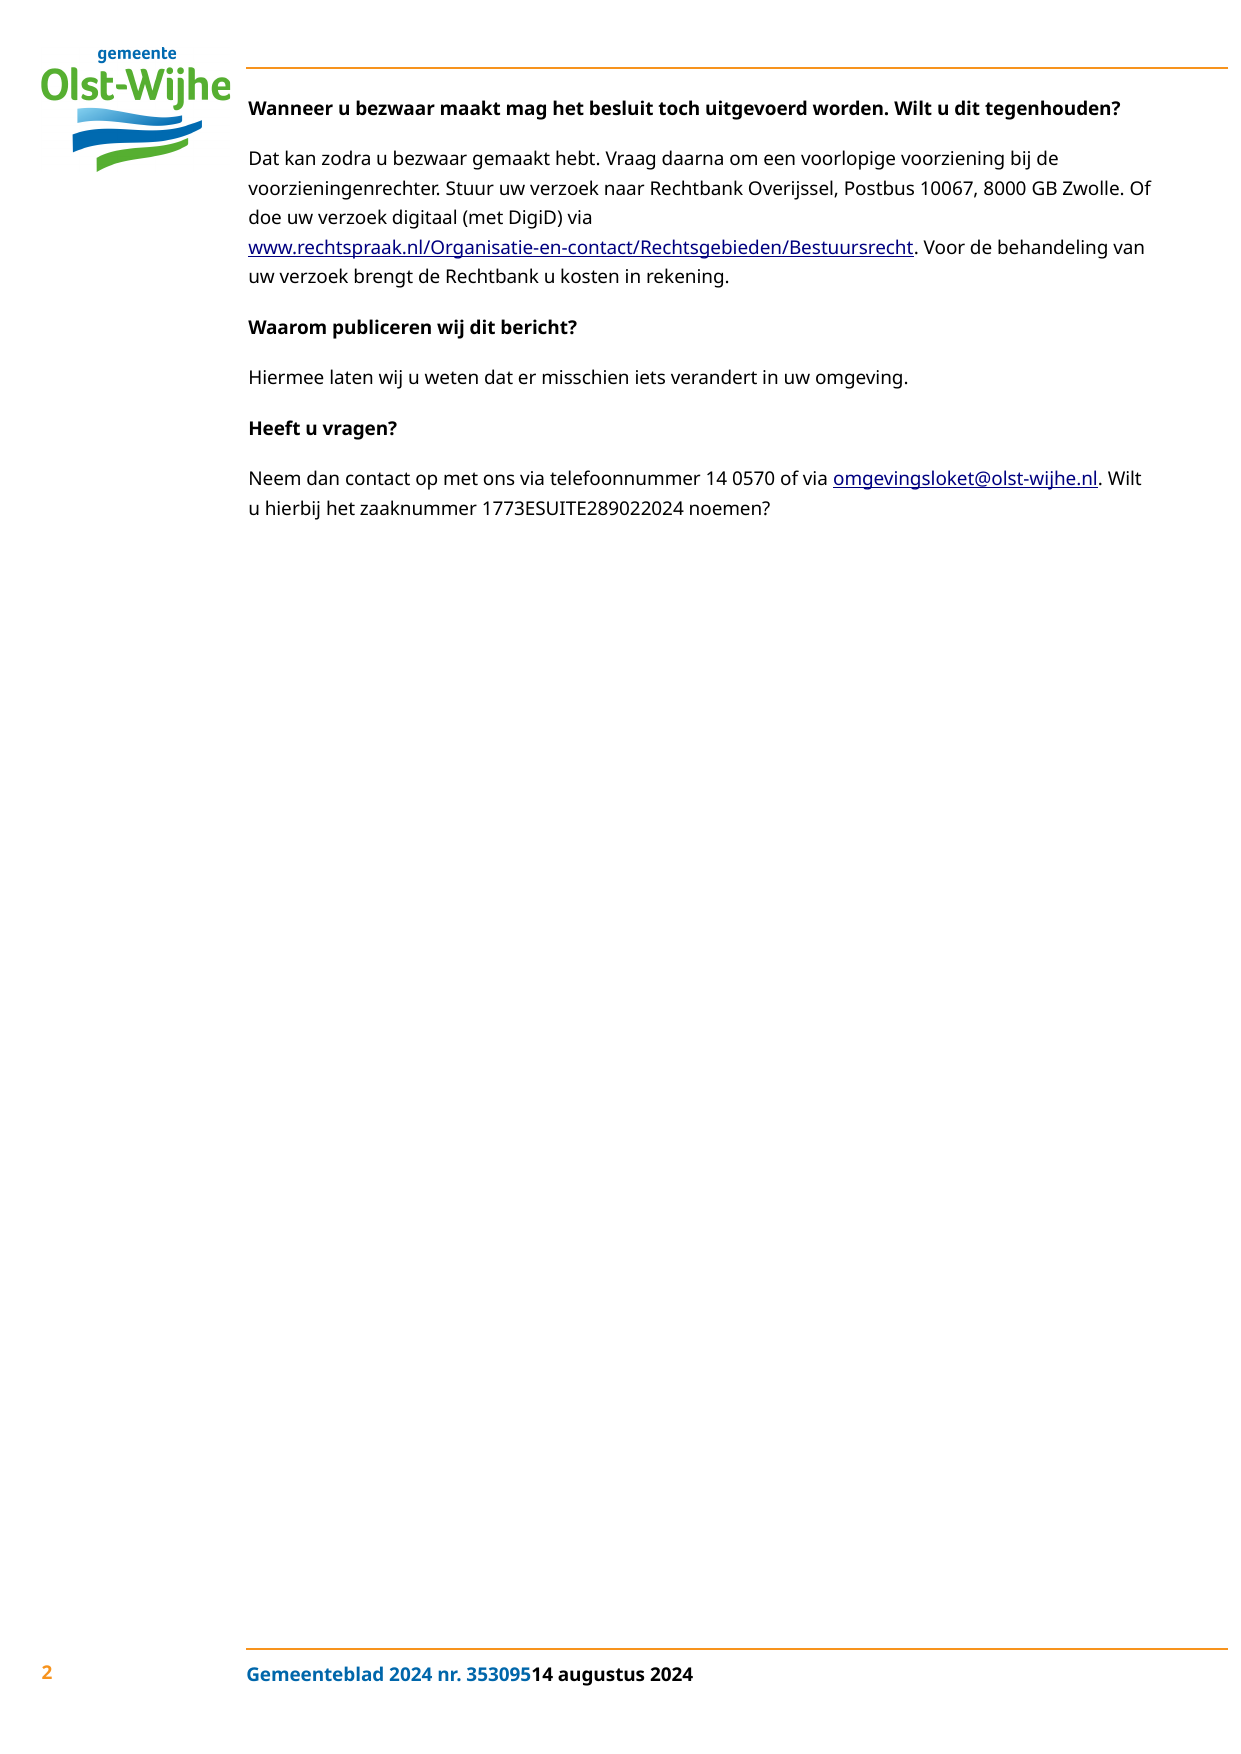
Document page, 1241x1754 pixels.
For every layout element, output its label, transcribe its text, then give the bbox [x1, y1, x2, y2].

text Heeft u vragen? [248, 415, 1152, 441]
text Hiermee laten wij u weten dat er misschien iets verandert in uw omgeving. [248, 364, 1152, 390]
picture [41, 47, 231, 172]
text Neem dan contact op met ons via telefoonnummer 14 0570 of via omgevingsloket@olst-wijhe.nl. Wilt u hierbij het zaaknummer 1773ESUITE289022024 noemen? [248, 465, 1152, 521]
text Waarom publiceren wij dit bericht? [248, 314, 1152, 340]
text Dat kan zodra u bezwaar gemaakt hebt. Vraag daarna om een voorlopige voorziening bij de voorzieningenrechter. Stuur uw verzoek naar Rechtbank Overijssel, Postbus 10067, 8000 GB Zwolle. Of doe uw verzoek digitaal (met DigiD) via www.rechtspraak.nl/Organisatie-en-contact/Rechtsgebieden/Bestuursrecht. Voor de behandeling van uw verzoek brengt de Rechtbank u kosten in rekening. [248, 145, 1152, 289]
text Wanneer u bezwaar maakt mag het besluit toch uitgevoerd worden. Wilt u dit tegenhouden? [248, 95, 1152, 121]
